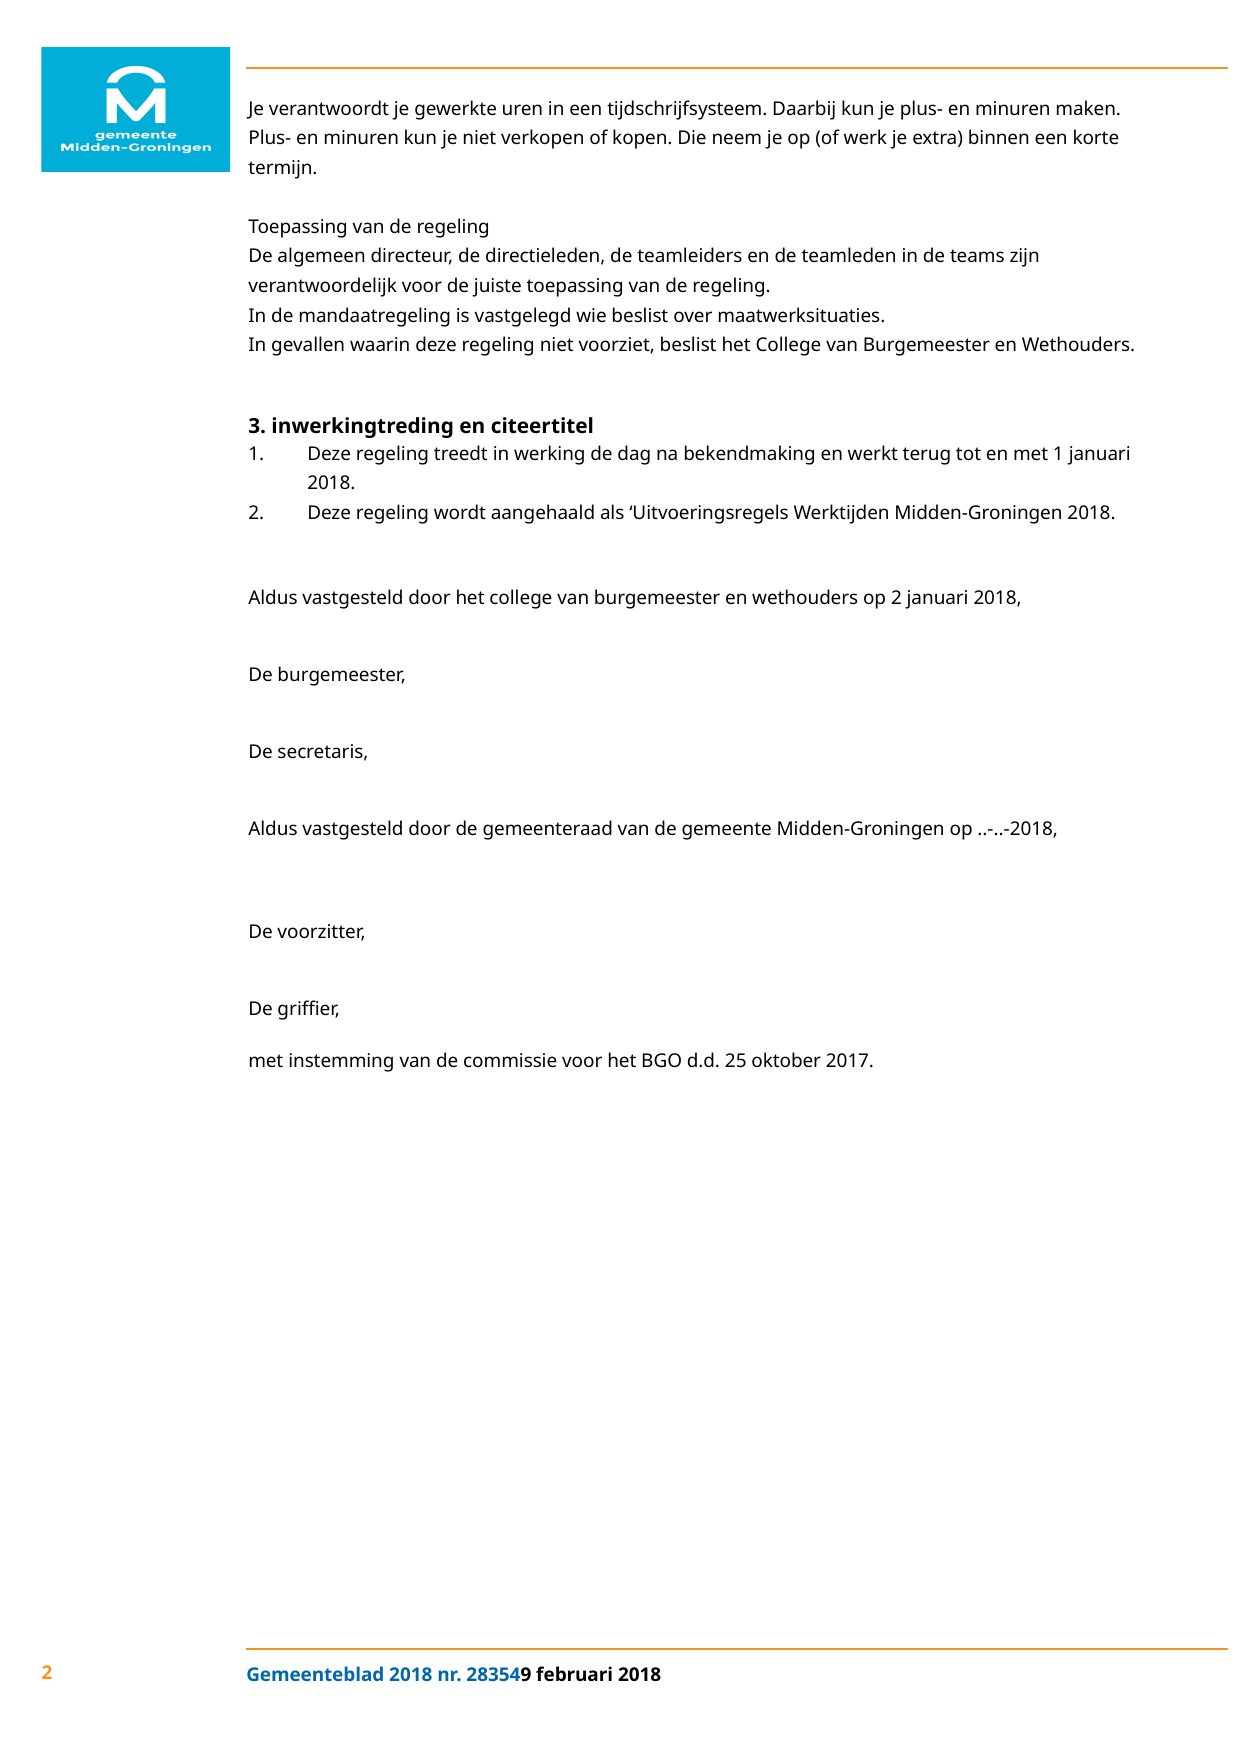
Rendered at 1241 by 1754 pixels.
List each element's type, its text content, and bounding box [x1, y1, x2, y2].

text De burgemeester, [248, 661, 1152, 687]
picture [107, 89, 165, 122]
text De griffier, [248, 996, 1152, 1021]
text 3. inwerkingtreding en citeertitel [248, 411, 1152, 440]
text In gevallen waarin deze regeling niet voorziet, beslist het College van Burgemeester en Wethouders. [248, 331, 1152, 357]
picture [184, 146, 190, 153]
text De voorzitter, [248, 918, 1152, 944]
text Aldus vastgesteld door de gemeenteraad van de gemeente Midden-Groningen op ..-..-2018, [248, 816, 1152, 841]
picture [108, 66, 164, 82]
text De secretaris, [248, 738, 1152, 764]
text Toepassing van de regeling [248, 213, 1152, 239]
list Deze regeling treedt in werking de dag na bekendmaking en werkt terug tot en met 1 januari 2018. [248, 440, 1152, 495]
text Je verantwoordt je gewerkte uren in een tijdschrijfsysteem. Daarbij kun je plus- en minuren maken. Plus- en minuren kun je niet verkopen of kopen. Die neem je op (of werk je extra) binnen een korte termijn. [248, 95, 1152, 180]
text Aldus vastgesteld door het college van burgemeester en wethouders op 2 januari 2018, [248, 584, 1152, 610]
text De algemeen directeur, de directieleden, de teamleiders en de teamleden in de teams zijn verantwoordelijk voor de juiste toepassing van de regeling. [248, 243, 1152, 298]
text In de mandaatregeling is vastgelegd wie beslist over maatwerksituaties. [248, 302, 1152, 328]
list Deze regeling wordt aangehaald als ‘Uitvoeringsregels Werktijden Midden-Groningen 2018. [248, 499, 1152, 525]
text met instemming van de commissie voor het BGO d.d. 25 oktober 2017. [248, 1047, 1152, 1073]
